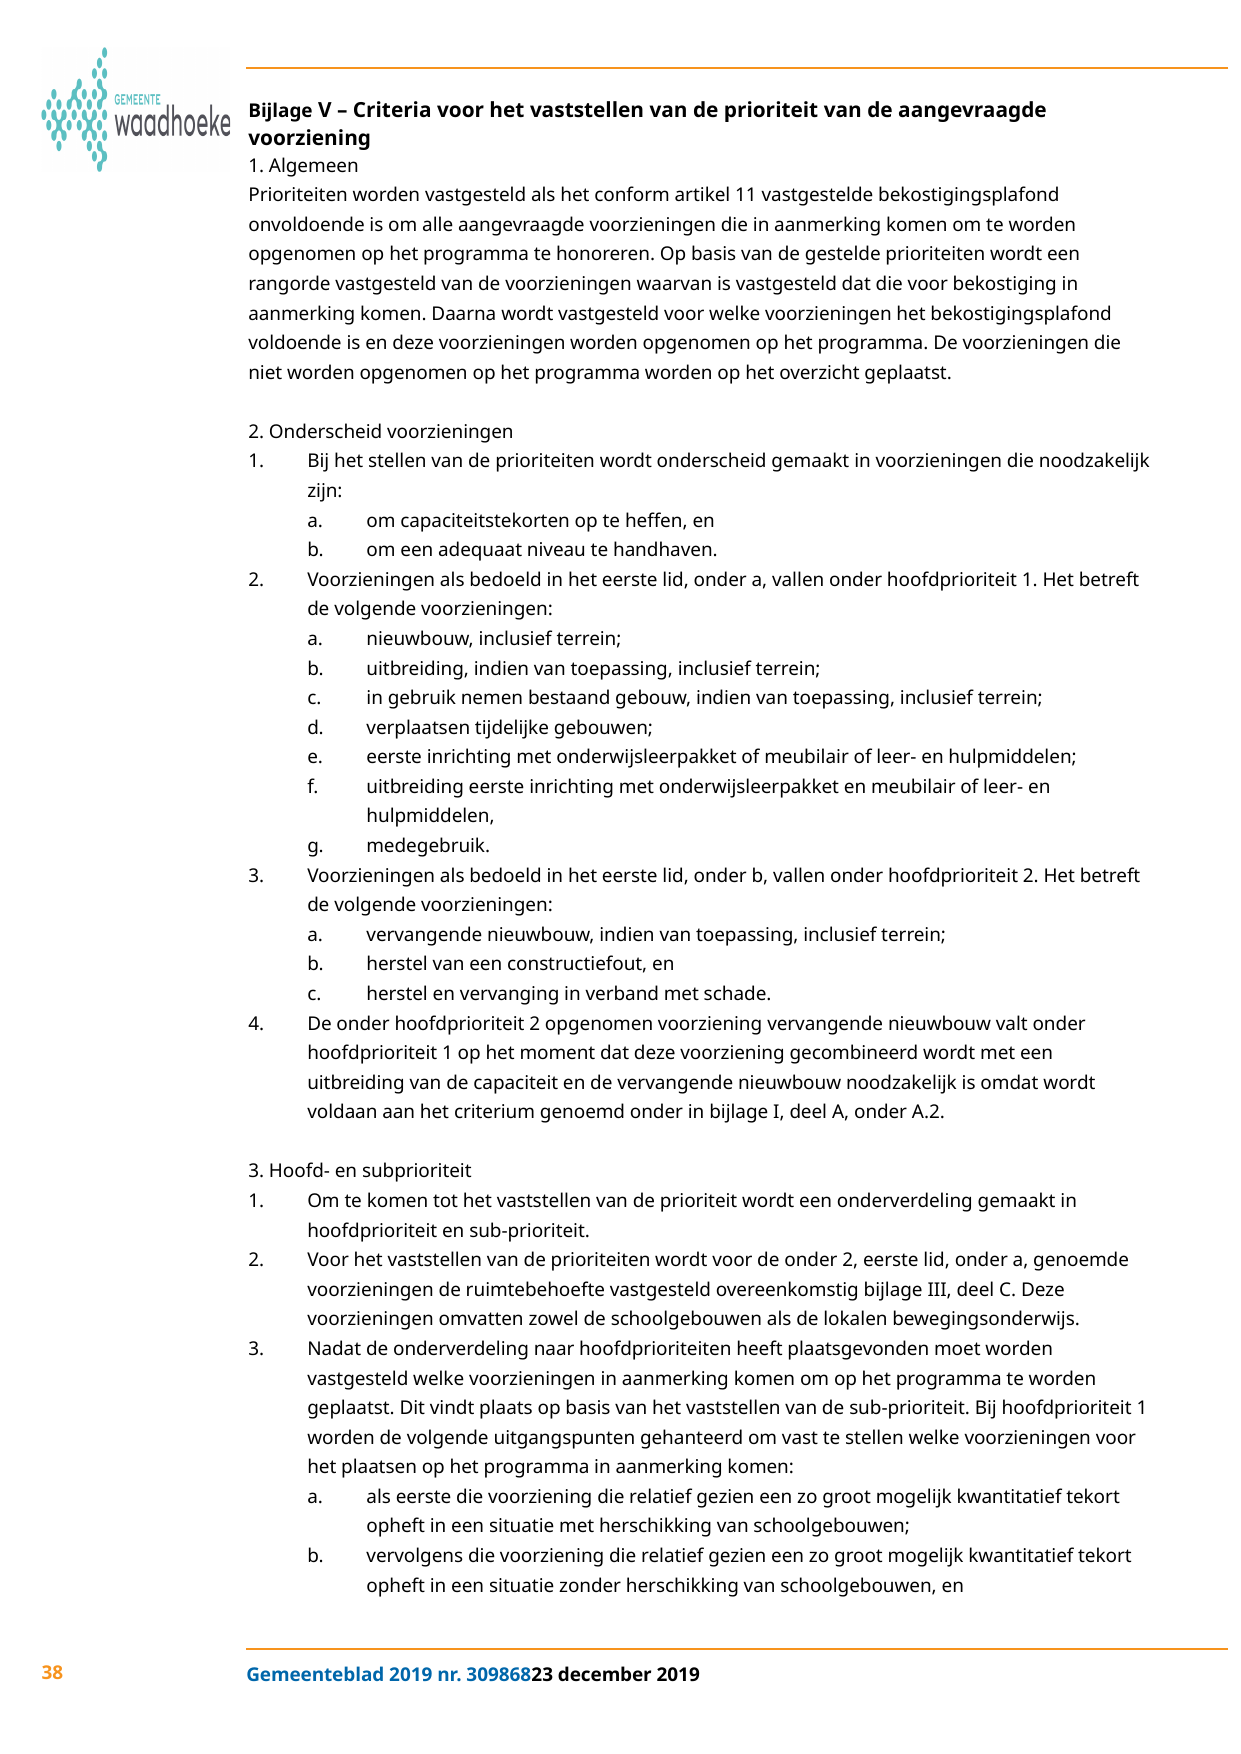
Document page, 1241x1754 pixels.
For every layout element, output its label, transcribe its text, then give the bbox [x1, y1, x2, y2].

list Voorzieningen als bedoeld in het eerste lid, onder a, vallen onder hoofdprioriteit 1. Het betreft de volgende voorzieningen: [248, 566, 1152, 621]
list vervangende nieuwbouw, indien van toepassing, inclusief terrein; [307, 921, 1152, 947]
list verplaatsen tijdelijke gebouwen; [307, 714, 1152, 739]
list De onder hoofdprioriteit 2 opgenomen voorziening vervangende nieuwbouw valt onder hoofdprioriteit 1 op het moment dat deze voorziening gecombineerd wordt met een uitbreiding van de capaciteit en de vervangende nieuwbouw noodzakelijk is omdat wordt voldaan aan het criterium genoemd onder in bijlage I, deel A, onder A.2. [248, 1010, 1152, 1124]
list Voor het vaststellen van de prioriteiten wordt voor de onder 2, eerste lid, onder a, genoemde voorzieningen de ruimtebehoefte vastgesteld overeenkomstig bijlage III, deel C. Deze voorzieningen omvatten zowel de schoolgebouwen als de lokalen bewegingsonderwijs. [248, 1246, 1152, 1331]
list Voorzieningen als bedoeld in het eerste lid, onder b, vallen onder hoofdprioriteit 2. Het betreft de volgende voorzieningen: [248, 862, 1152, 917]
list om capaciteitstekorten op te heffen, en [307, 507, 1152, 532]
list medegebruik. [307, 832, 1152, 858]
list om een adequaat niveau te handhaven. [307, 536, 1152, 562]
list Om te komen tot het vaststellen van de prioriteit wordt een onderverdeling gemaakt in hoofdprioriteit en sub-prioriteit. [248, 1187, 1152, 1242]
text 2. Onderscheid voorzieningen [248, 418, 1152, 444]
text Prioriteiten worden vastgesteld als het conform artikel 11 vastgestelde bekostigingsplafond onvoldoende is om alle aangevraagde voorzieningen die in aanmerking komen om te worden opgenomen op het programma te honoreren. Op basis van de gestelde prioriteiten wordt een rangorde vastgesteld van de voorzieningen waarvan is vastgesteld dat die voor bekostiging in aanmerking komen. Daarna wordt vastgesteld voor welke voorzieningen het bekostigingsplafond voldoende is en deze voorzieningen worden opgenomen op het programma. De voorzieningen die niet worden opgenomen op het programma worden op het overzicht geplaatst. [248, 181, 1152, 384]
list in gebruik nemen bestaand gebouw, indien van toepassing, inclusief terrein; [307, 684, 1152, 710]
text 1. Algemeen [248, 152, 1152, 177]
text Bijlage V – Criteria voor het vaststellen van de prioriteit van de aangevraagde voorziening [248, 95, 1152, 152]
list herstel en vervanging in verband met schade. [307, 980, 1152, 1006]
list als eerste die voorziening die relatief gezien een zo groot mogelijk kwantitatief tekort opheft in een situatie met herschikking van schoolgebouwen; [307, 1483, 1152, 1538]
list Nadat de onderverdeling naar hoofdprioriteiten heeft plaatsgevonden moet worden vastgesteld welke voorzieningen in aanmerking komen om op het programma te worden geplaatst. Dit vindt plaats op basis van het vaststellen van de sub-prioriteit. Bij hoofdprioriteit 1 worden de volgende uitgangspunten gehanteerd om vast te stellen welke voorzieningen voor het plaatsen op het programma in aanmerking komen: [248, 1335, 1152, 1479]
picture [41, 47, 231, 172]
list herstel van een constructiefout, en [307, 951, 1152, 976]
list uitbreiding eerste inrichting met onderwijsleerpakket en meubilair of leer- en hulpmiddelen, [307, 773, 1152, 828]
list vervolgens die voorziening die relatief gezien een zo groot mogelijk kwantitatief tekort opheft in een situatie zonder herschikking van schoolgebouwen, en [307, 1542, 1152, 1597]
text 3. Hoofd- en subprioriteit [248, 1158, 1152, 1183]
list Bij het stellen van de prioriteiten wordt onderscheid gemaakt in voorzieningen die noodzakelijk zijn: [248, 448, 1152, 503]
list nieuwbouw, inclusief terrein; [307, 625, 1152, 651]
list uitbreiding, indien van toepassing, inclusief terrein; [307, 655, 1152, 680]
list eerste inrichting met onderwijsleerpakket of meubilair of leer- en hulpmiddelen; [307, 743, 1152, 769]
